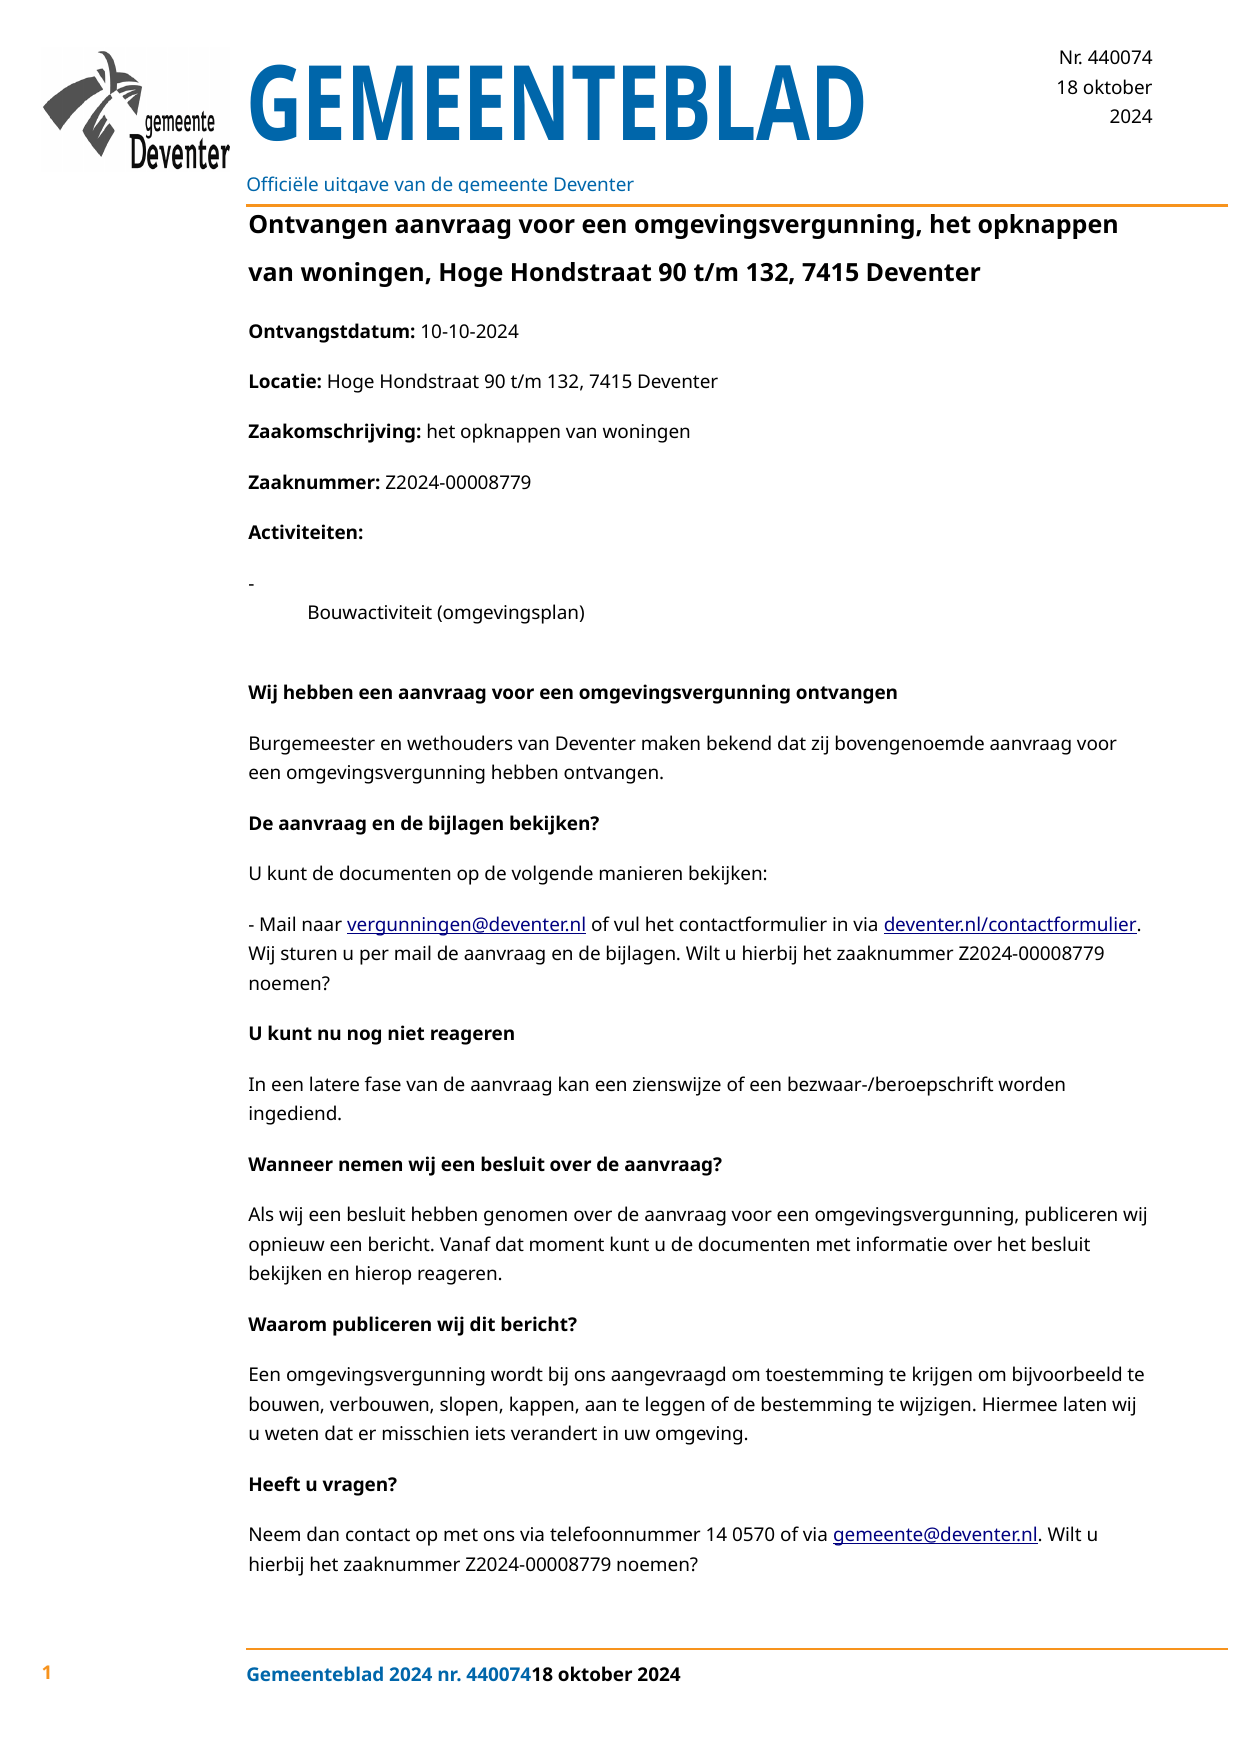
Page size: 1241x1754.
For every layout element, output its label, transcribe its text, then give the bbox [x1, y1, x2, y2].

text Activiteiten: [248, 519, 1152, 545]
text De aanvraag en de bijlagen bekijken? [248, 810, 1152, 836]
text Waarom publiceren wij dit bericht? [248, 1311, 1152, 1337]
text Een omgevingsvergunning wordt bij ons aangevraagd om toestemming te krijgen om bijvoorbeeld te bouwen, verbouwen, slopen, kappen, aan te leggen of de bestemming te wijzigen. Hiermee laten wij u weten dat er misschien iets verandert in uw omgeving. [248, 1361, 1152, 1446]
list Bouwactiviteit (omgevingsplan) [248, 599, 1152, 625]
text Zaakomschrijving: het opknappen van woningen [248, 419, 1152, 444]
text Ontvangstdatum: 10-10-2024 [248, 318, 1152, 344]
text Neem dan contact op met ons via telefoonnummer 14 0570 of via gemeente@deventer.nl. Wilt u hierbij het zaaknummer Z2024-00008779 noemen? [248, 1521, 1152, 1577]
text Als wij een besluit hebben genomen over de aanvraag voor een omgevingsvergunning, publiceren wij opnieuw een bericht. Vanaf dat moment kunt u de documenten met informatie over het besluit bekijken en hierop reageren. [248, 1201, 1152, 1286]
text U kunt de documenten op de volgende manieren bekijken: [248, 860, 1152, 886]
text Zaaknummer: Z2024-00008779 [248, 469, 1152, 495]
text U kunt nu nog niet reageren [248, 1020, 1152, 1046]
text In een latere fase van de aanvraag kan een zienswijze of een bezwaar-/beroepschrift worden ingediend. [248, 1071, 1152, 1126]
text Wij hebben een aanvraag voor een omgevingsvergunning ontvangen [248, 679, 1152, 705]
text Burgemeester en wethouders van Deventer maken bekend dat zij bovengenoemde aanvraag voor een omgevingsvergunning hebben ontvangen. [248, 730, 1152, 785]
text Wanneer nemen wij een besluit over de aanvraag? [248, 1151, 1152, 1177]
text Ontvangen aanvraag voor een omgevingsvergunning, het opknappen van woningen, Hoge Hondstraat 90 t/m 132, 7415 Deventer [248, 207, 1152, 288]
text - Mail naar vergunningen@deventer.nl of vul het contactformulier in via deventer.nl/contactformulier. Wij sturen u per mail de aanvraag en de bijlagen. Wilt u hierbij het zaaknummer Z2024-00008779 noemen? [248, 911, 1152, 996]
text Heeft u vragen? [248, 1471, 1152, 1497]
picture [41, 47, 231, 172]
text Locatie: Hoge Hondstraat 90 t/m 132, 7415 Deventer [248, 368, 1152, 394]
